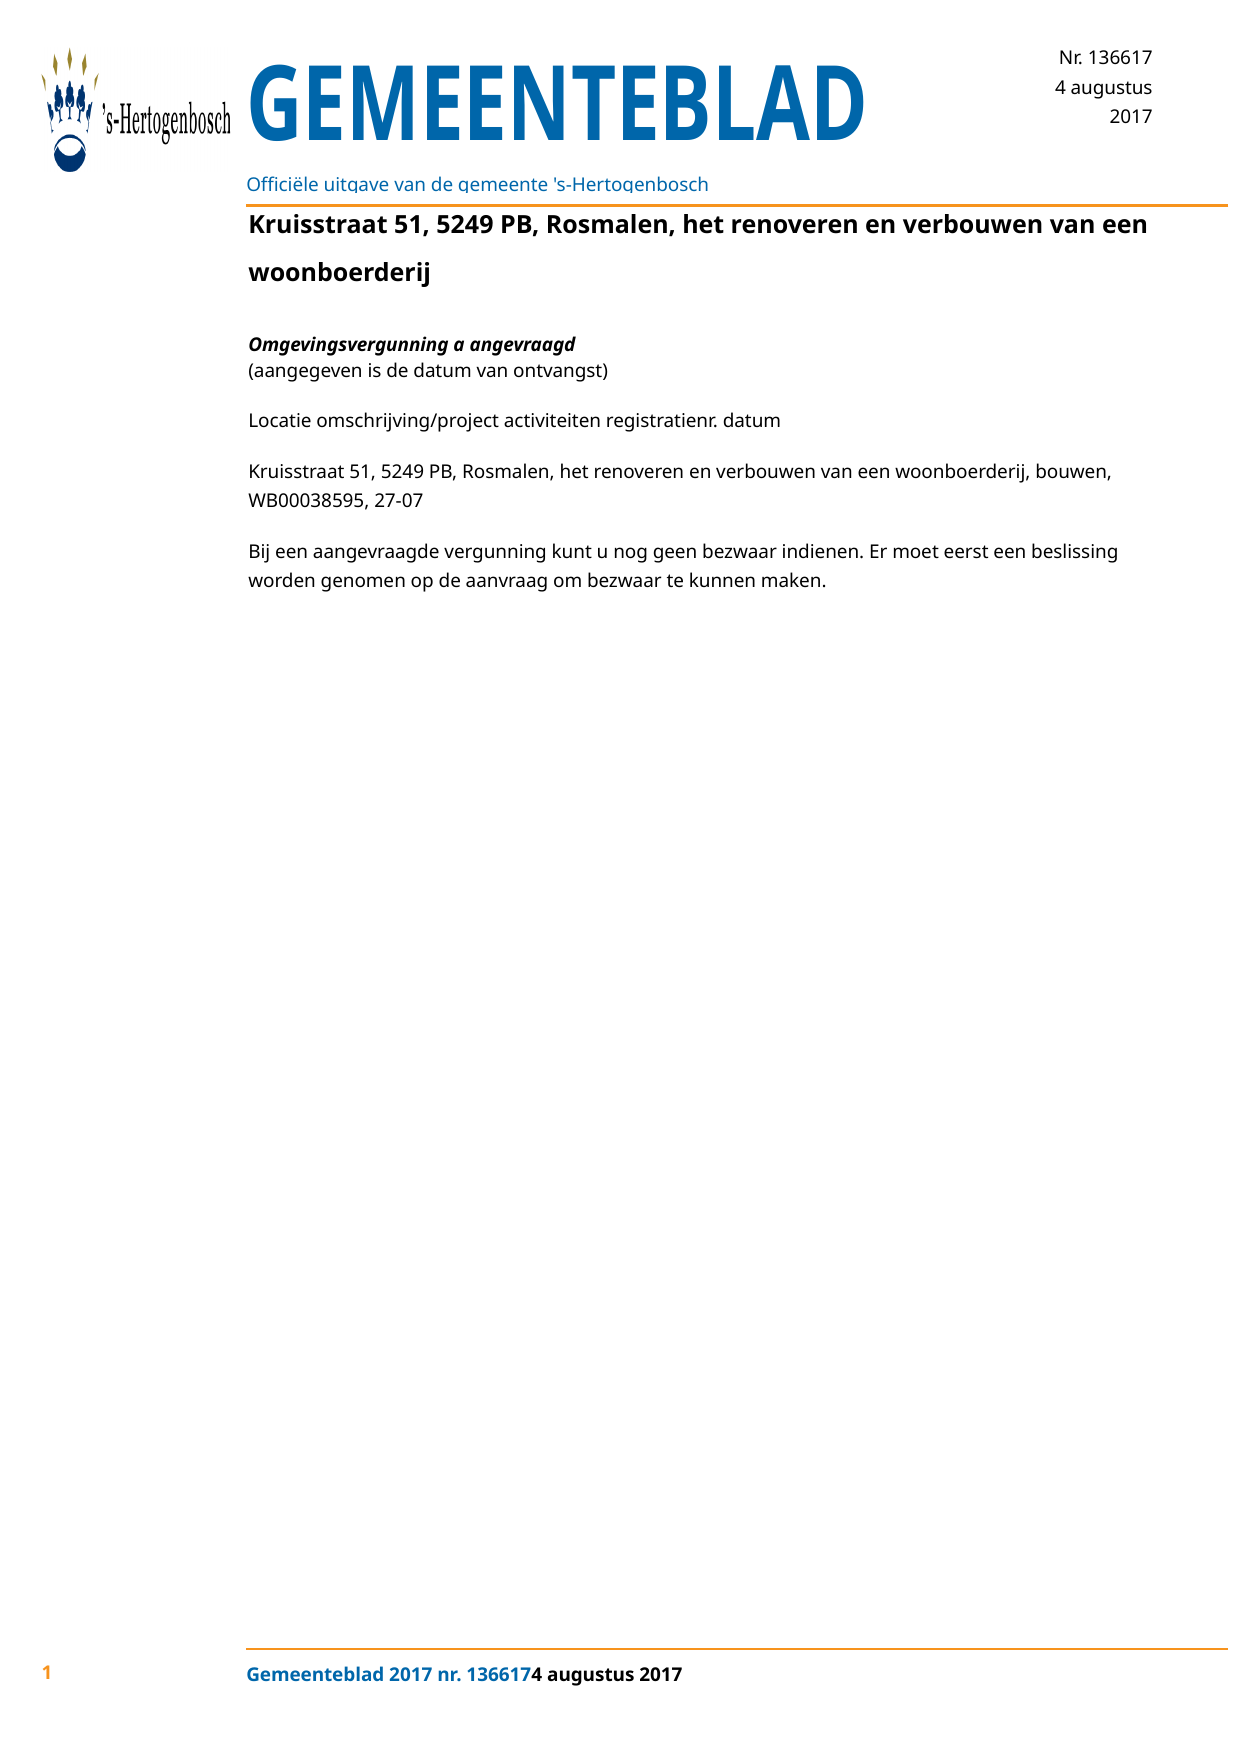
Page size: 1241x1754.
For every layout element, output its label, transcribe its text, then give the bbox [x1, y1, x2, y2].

text Kruisstraat 51, 5249 PB, Rosmalen, het renoveren en verbouwen van een woonboerderij [248, 207, 1152, 288]
picture [41, 47, 231, 172]
text Bij een aangevraagde vergunning kunt u nog geen bezwaar indienen. Er moet eerst een beslissing worden genomen op de aanvraag om bezwaar te kunnen maken. [248, 538, 1152, 593]
text Omgevingsvergunning a angevraagd [248, 331, 1152, 357]
text Kruisstraat 51, 5249 PB, Rosmalen, het renoveren en verbouwen van een woonboerderij, bouwen, WB00038595, 27-07 [248, 458, 1152, 513]
text Locatie omschrijving/project activiteiten registratienr. datum [248, 408, 1152, 433]
text (aangegeven is de datum van ontvangst) [248, 357, 1152, 383]
